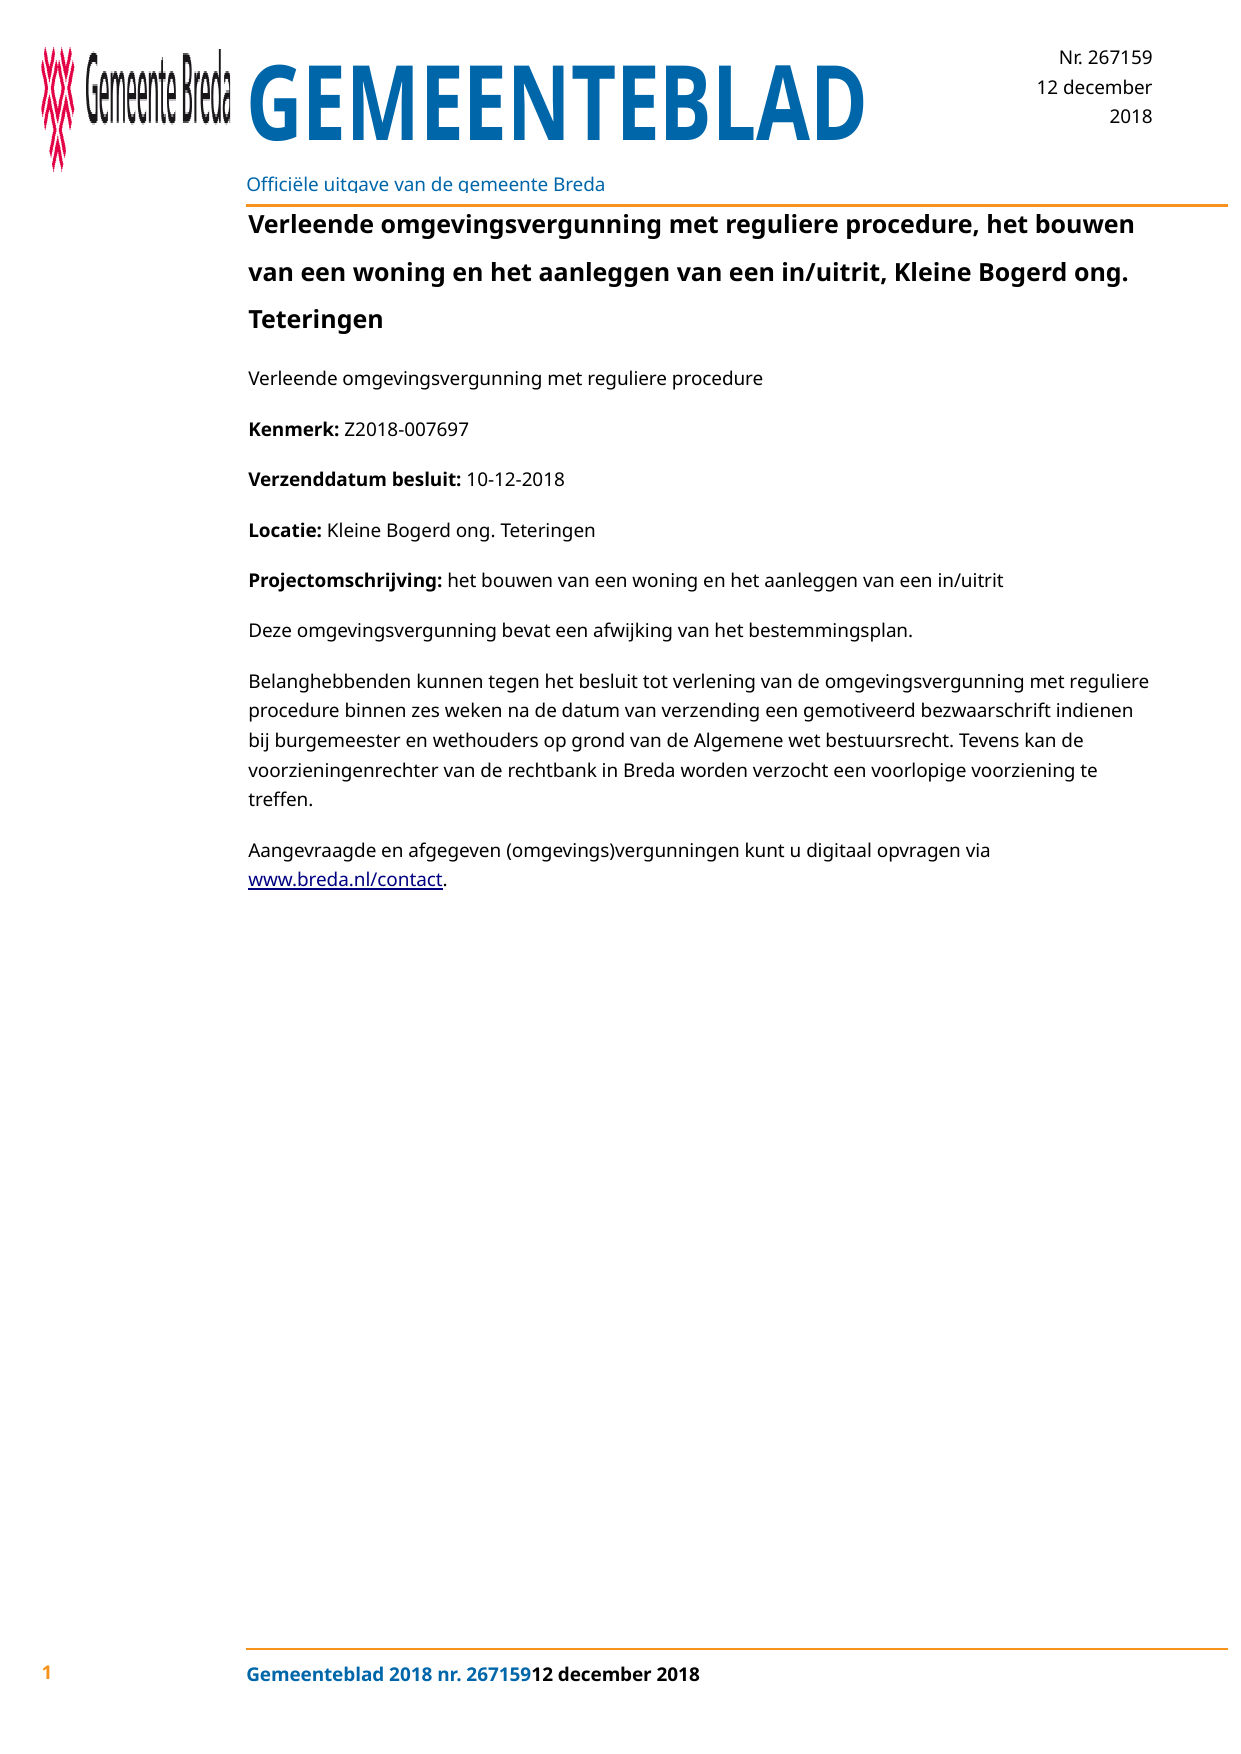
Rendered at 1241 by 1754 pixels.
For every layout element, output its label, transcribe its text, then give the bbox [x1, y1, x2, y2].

text Aangevraagde en afgegeven (omgevings)vergunningen kunt u digitaal opvragen via www.breda.nl/contact. [248, 837, 1152, 892]
text Verleende omgevingsvergunning met reguliere procedure [248, 366, 1152, 391]
text Verzenddatum besluit: 10-12-2018 [248, 466, 1152, 492]
picture [41, 47, 231, 172]
text Deze omgevingsvergunning bevat een afwijking van het bestemmingsplan. [248, 618, 1152, 643]
text Belanghebbenden kunnen tegen het besluit tot verlening van de omgevingsvergunning met reguliere procedure binnen zes weken na de datum van verzending een gemotiveerd bezwaarschrift indienen bij burgemeester en wethouders op grond van de Algemene wet bestuursrecht. Tevens kan de voorzieningenrechter van de rechtbank in Breda worden verzocht een voorlopige voorziening te treffen. [248, 668, 1152, 812]
text Verleende omgevingsvergunning met reguliere procedure, het bouwen van een woning en het aanleggen van een in/uitrit, Kleine Bogerd ong. Teteringen [248, 207, 1152, 336]
text Locatie: Kleine Bogerd ong. Teteringen [248, 517, 1152, 542]
text Projectomschrijving: het bouwen van een woning en het aanleggen van een in/uitrit [248, 567, 1152, 593]
text Kenmerk: Z2018-007697 [248, 416, 1152, 442]
